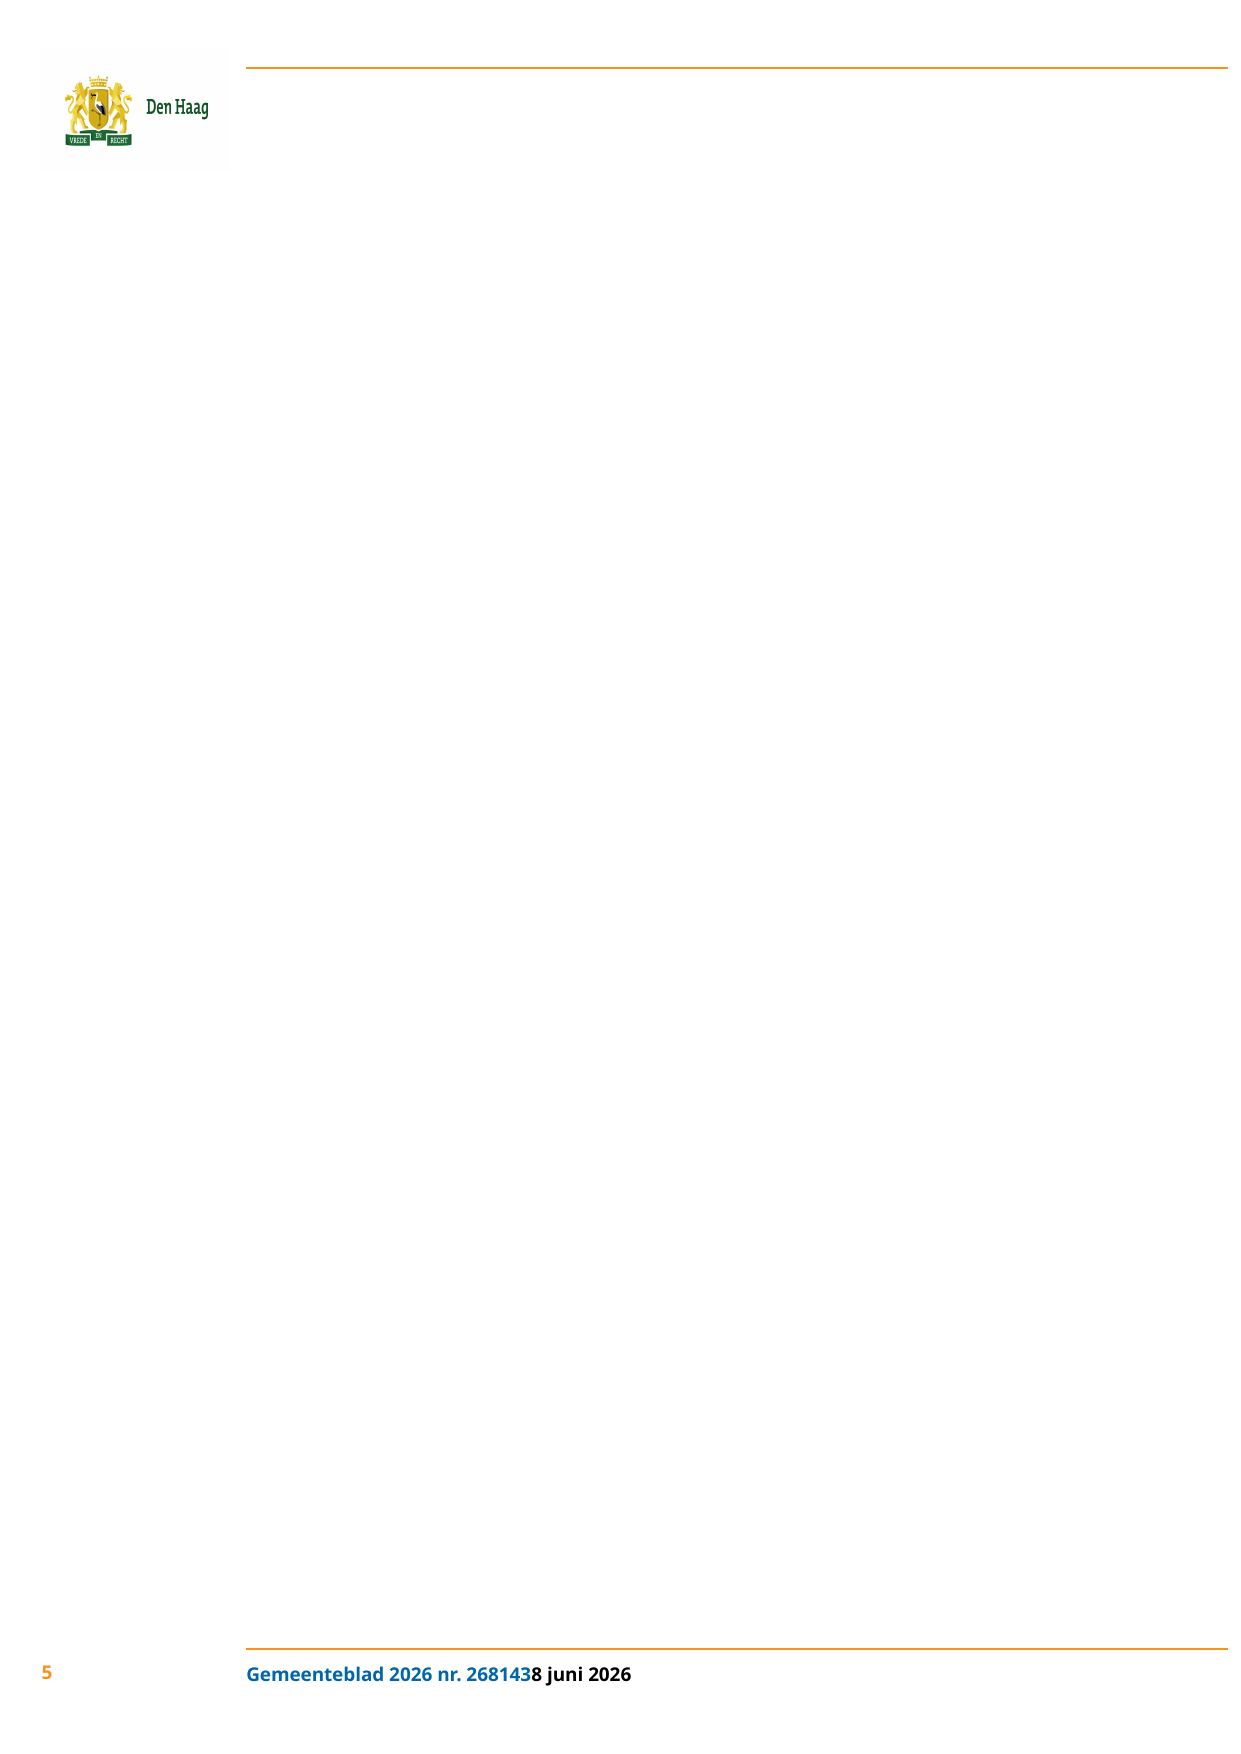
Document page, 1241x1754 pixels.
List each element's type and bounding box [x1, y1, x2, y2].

picture [41, 47, 231, 172]
